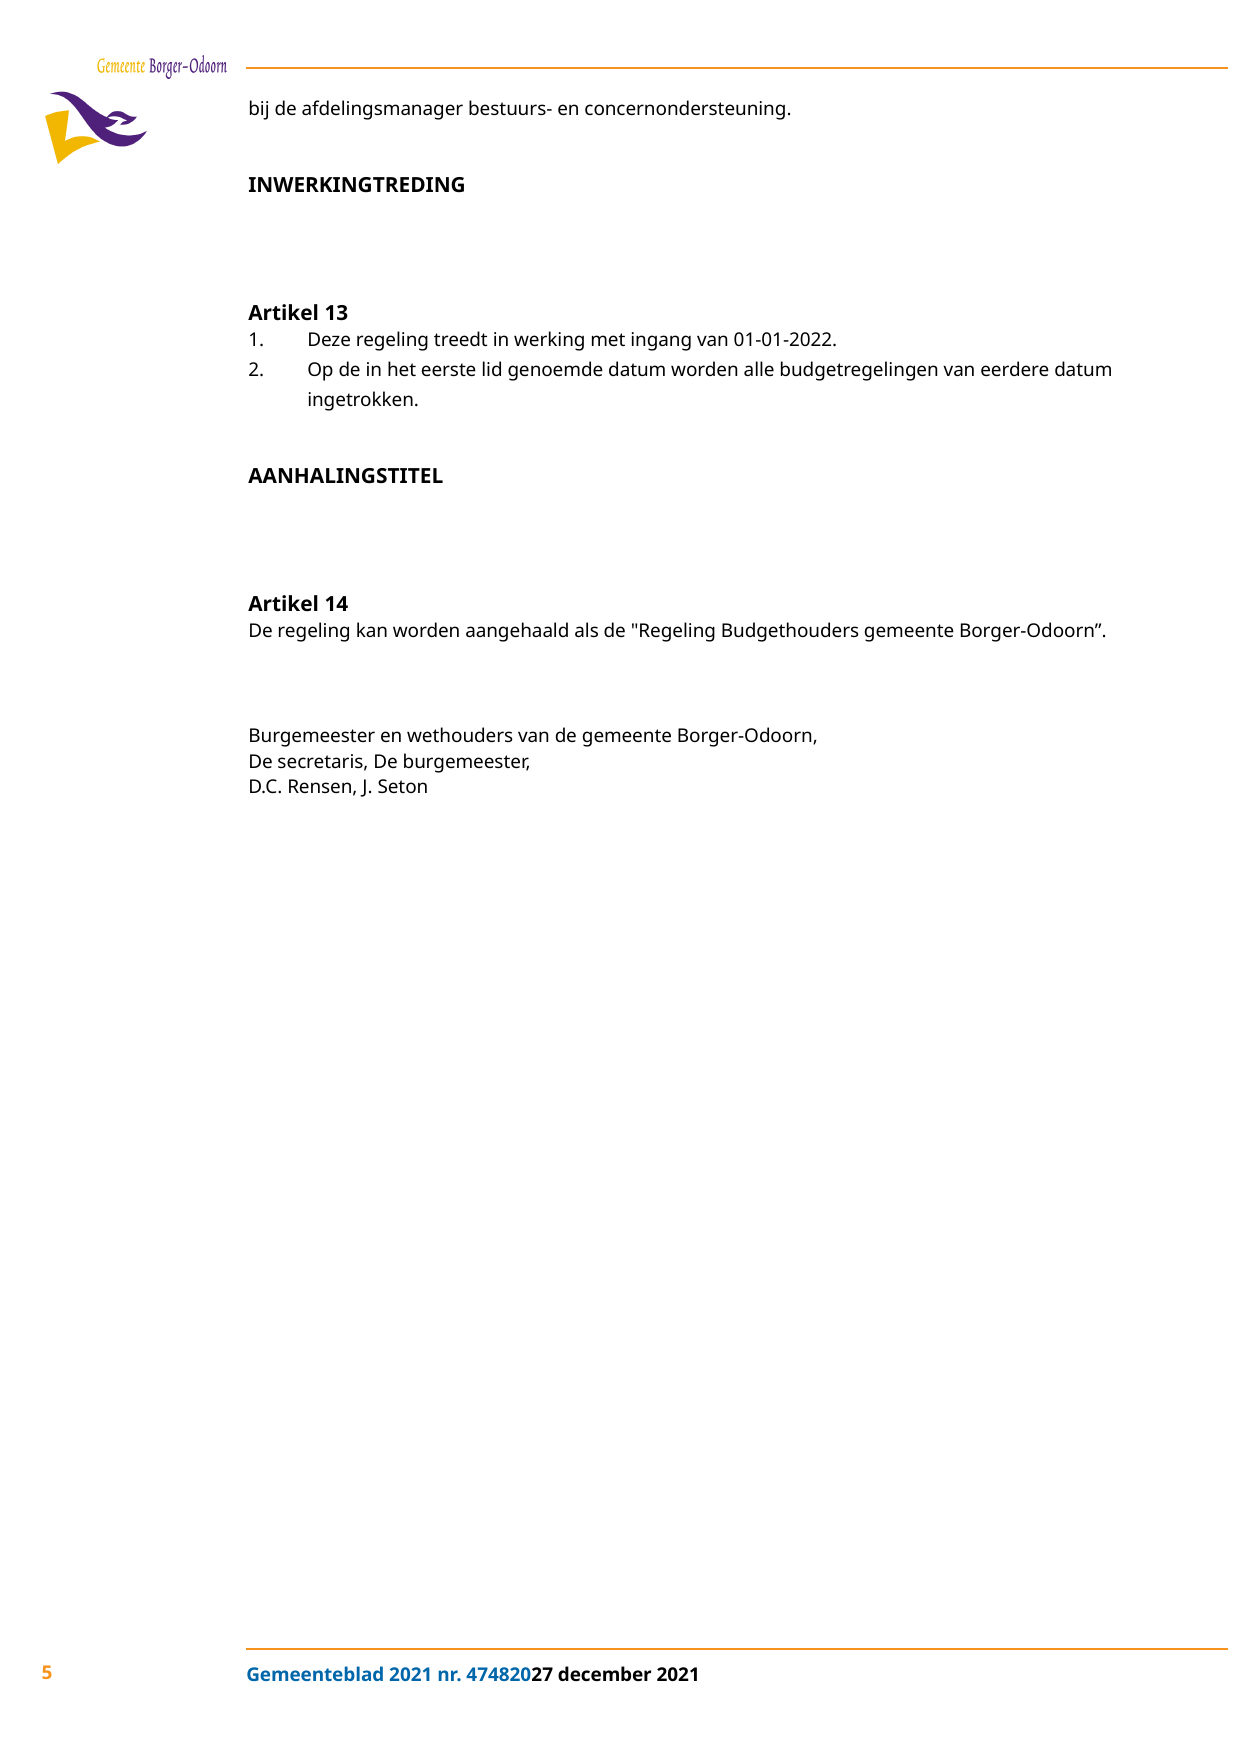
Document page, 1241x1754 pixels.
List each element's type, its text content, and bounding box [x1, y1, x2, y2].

text Artikel 14 [248, 589, 1152, 617]
text De secretaris, De burgemeester, [248, 748, 1152, 774]
text D.C. Rensen, J. Seton [248, 774, 1152, 799]
picture [41, 47, 231, 172]
text bij de afdelingsmanager bestuurs- en concernondersteuning. [248, 95, 1152, 121]
list Deze regeling treedt in werking met ingang van 01-01-2022. [248, 327, 1152, 352]
text Burgemeester en wethouders van de gemeente Borger-Odoorn, [248, 722, 1152, 748]
text INWERKINGTREDING [248, 170, 1152, 198]
text Artikel 13 [248, 298, 1152, 327]
text AANHALINGSTITEL [248, 461, 1152, 489]
list Op de in het eerste lid genoemde datum worden alle budgetregelingen van eerdere datum ingetrokken. [248, 356, 1152, 411]
text De regeling kan worden aangehaald als de "Regeling Budgethouders gemeente Borger-Odoorn”. [248, 617, 1152, 643]
